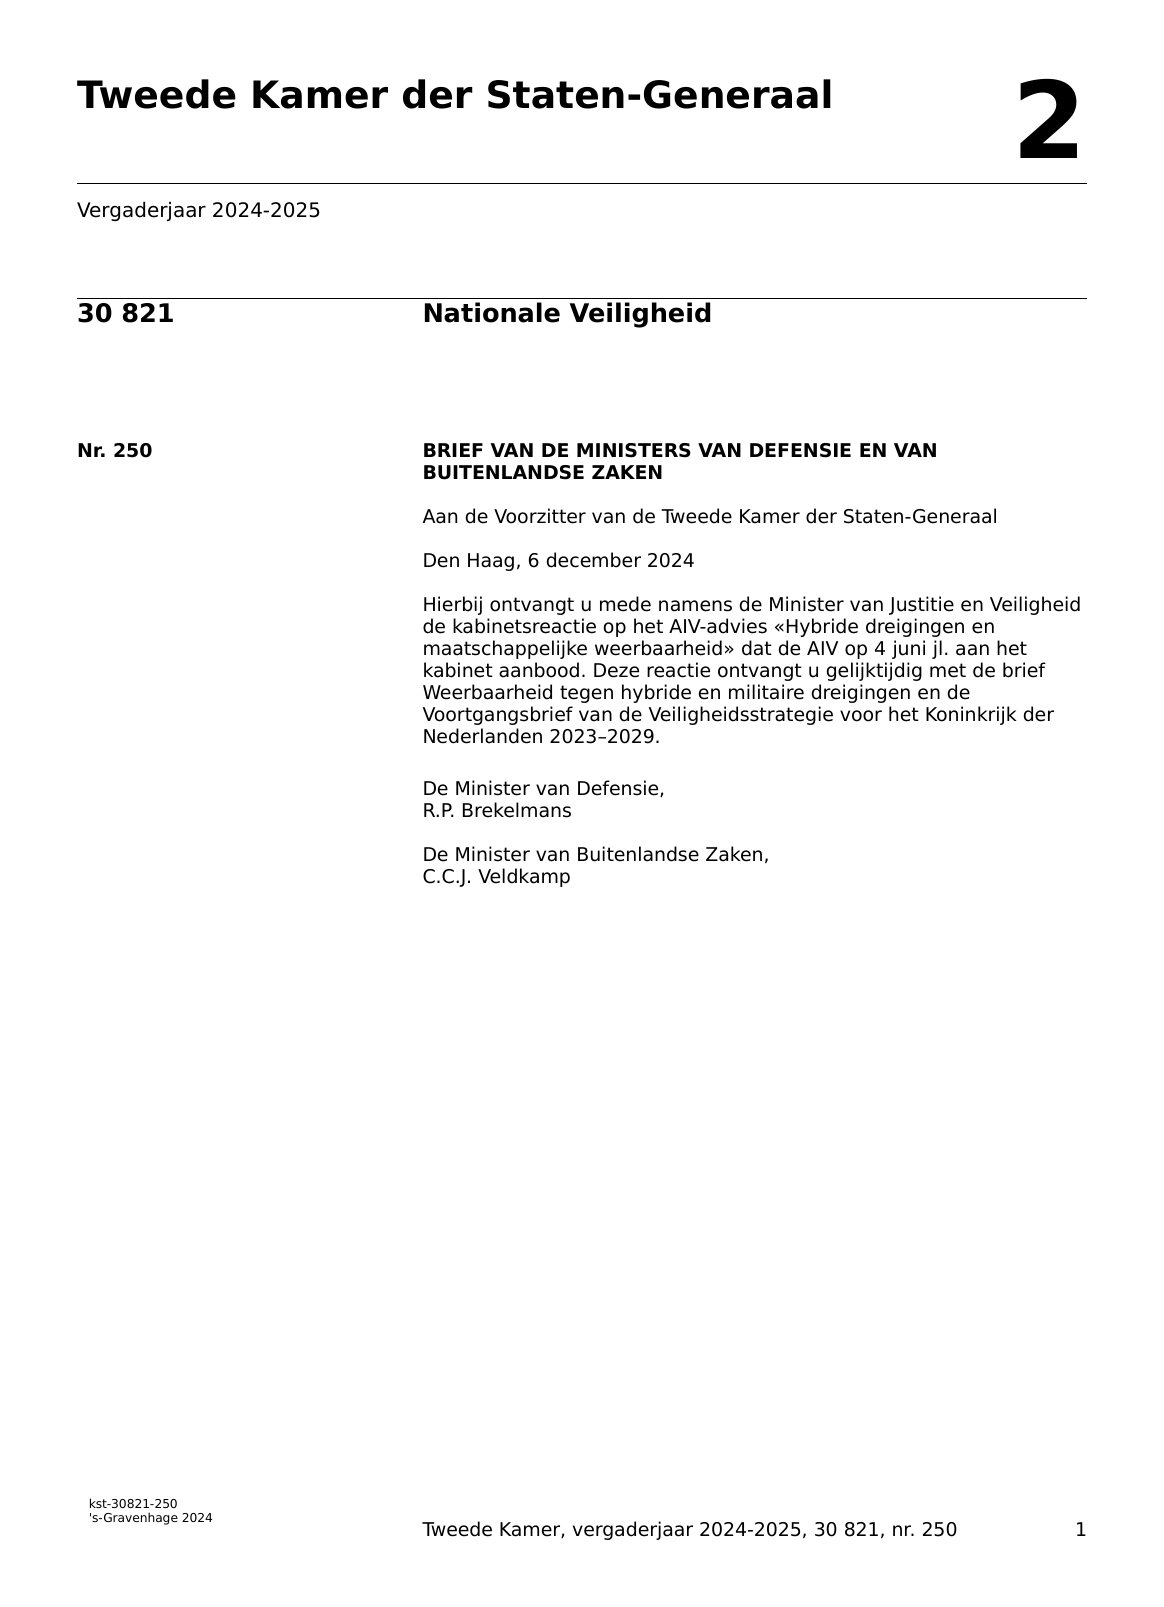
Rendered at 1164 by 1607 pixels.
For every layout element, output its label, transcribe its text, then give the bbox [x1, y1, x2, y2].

subtitle 30 821 Nationale Veiligheid [77, 299, 1087, 329]
table_header 2 [886, 59, 1087, 183]
subtitle Nr. 250 BRIEF VAN DE MINISTERS VAN DEFENSIE EN VAN BUITENLANDSE ZAKEN [77, 440, 1087, 484]
text De Minister van Buitenlandse Zaken, C.C.J. Veldkamp [422, 844, 1087, 888]
text Aan de Voorzitter van de Tweede Kamer der Staten-Generaal [422, 506, 1087, 528]
text Hierbij ontvangt u mede namens de Minister van Justitie en Veiligheid de kabinetsreactie op het AIV-advies «Hybride dreigingen en maatschappelijke weerbaarheid» dat de AIV op 4 juni jl. aan het kabinet aanbood. Deze reactie ontvangt u gelijktijdig met de brief Weerbaarheid tegen hybride en militaire dreigingen en de Voortgangsbrief van de Veiligheidsstrategie voor het Koninkrijk der Nederlanden 2023–2029. [422, 594, 1087, 748]
text De Minister van Defensie, R.P. Brekelmans [422, 778, 1087, 822]
text Den Haag, 6 december 2024 [422, 550, 1087, 572]
table_cell Vergaderjaar 2024-2025 [77, 184, 1087, 298]
text kst-30821-250 [88, 1497, 323, 1511]
table_header Tweede Kamer der Staten-Generaal [77, 59, 886, 183]
text 's-Gravenhage 2024 [88, 1511, 323, 1525]
